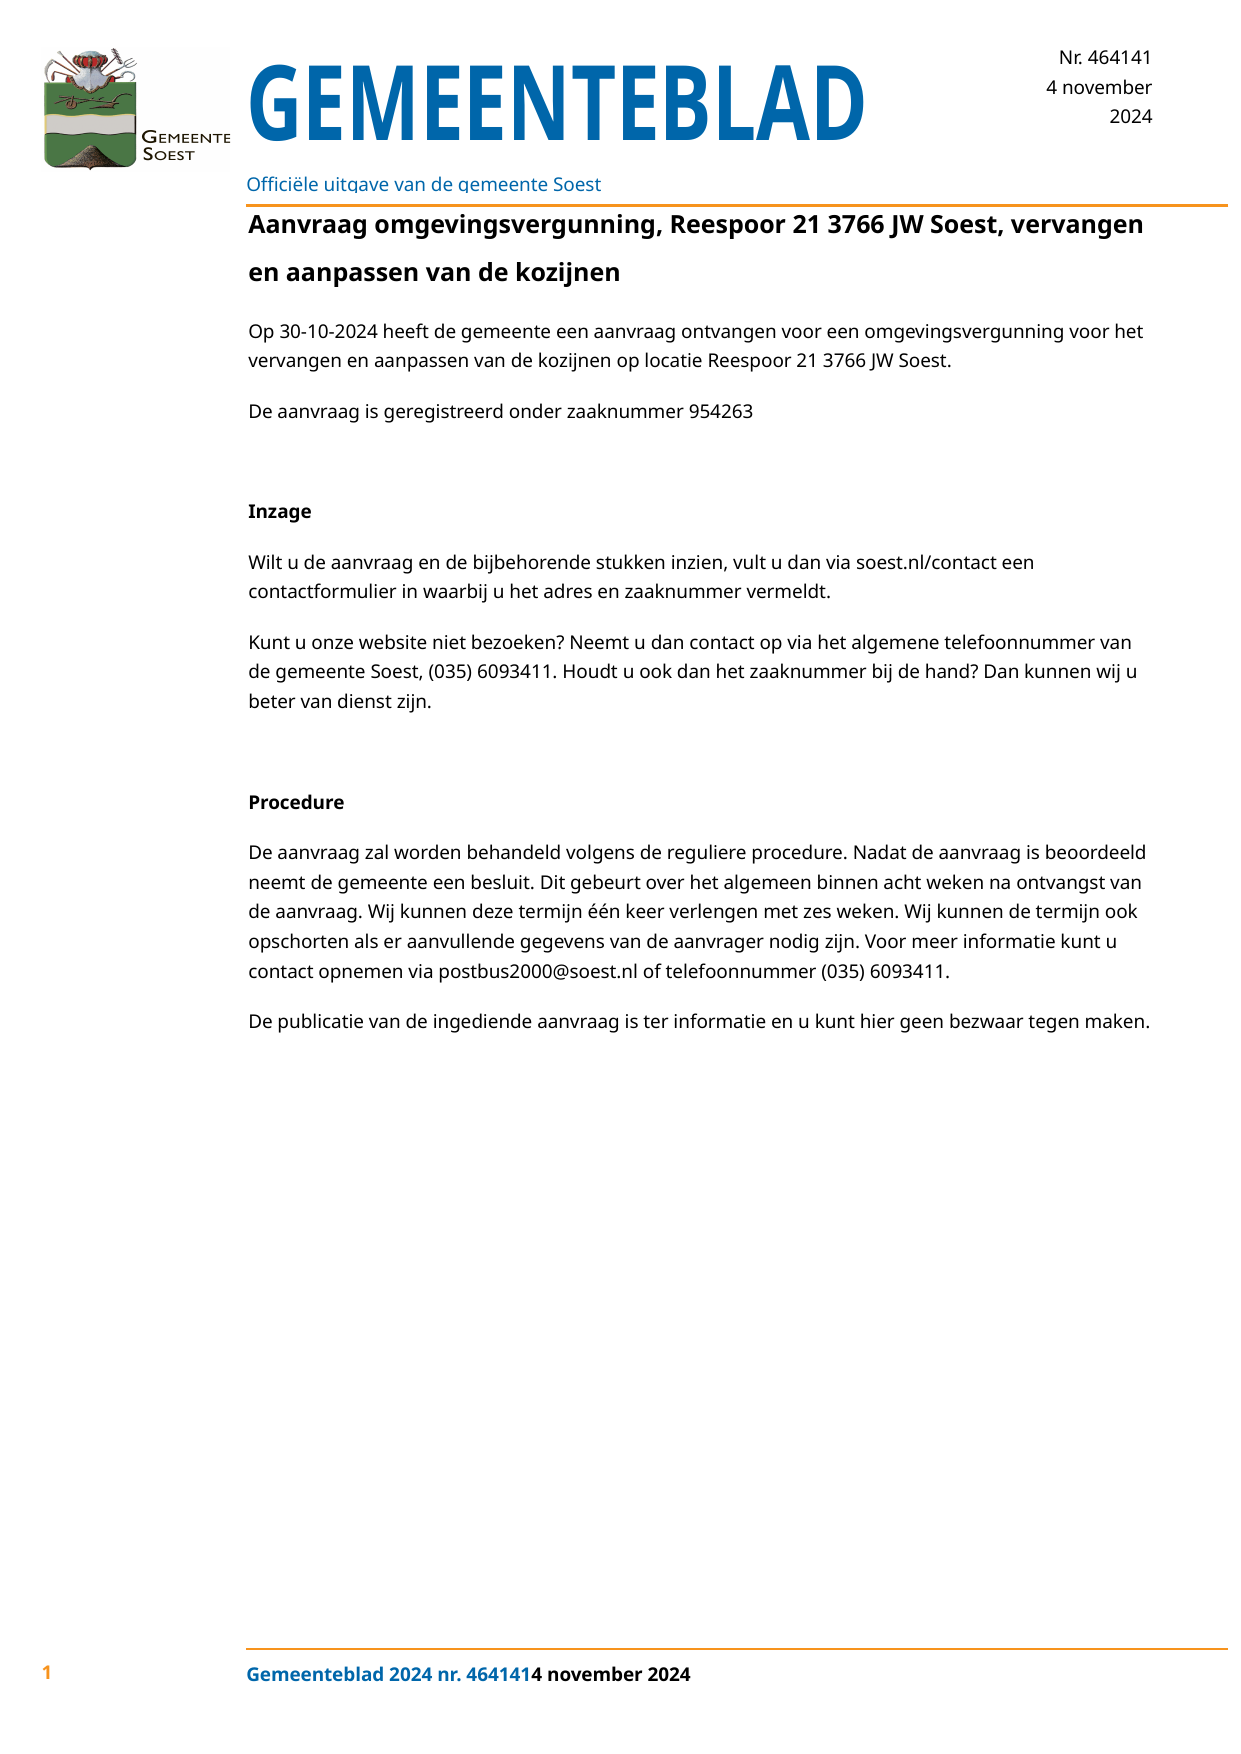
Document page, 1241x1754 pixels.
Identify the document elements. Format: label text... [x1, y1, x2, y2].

text Aanvraag omgevingsvergunning, Reespoor 21 3766 JW Soest, vervangen en aanpassen van de kozijnen [248, 207, 1152, 288]
picture [41, 47, 231, 172]
text Op 30-10-2024 heeft de gemeente een aanvraag ontvangen voor een omgevingsvergunning voor het vervangen en aanpassen van de kozijnen op locatie Reespoor 21 3766 JW Soest. [248, 318, 1152, 373]
text De aanvraag is geregistreerd onder zaaknummer 954263 [248, 398, 1152, 424]
text Kunt u onze website niet bezoeken? Neemt u dan contact op via het algemene telefoonnummer van de gemeente Soest, (035) 6093411. Houdt u ook dan het zaaknummer bij de hand? Dan kunnen wij u beter van dienst zijn. [248, 629, 1152, 714]
text De aanvraag zal worden behandeld volgens de reguliere procedure. Nadat de aanvraag is beoordeeld neemt de gemeente een besluit. Dit gebeurt over het algemeen binnen acht weken na ontvangst van de aanvraag. Wij kunnen deze termijn één keer verlengen met zes weken. Wij kunnen de termijn ook opschorten als er aanvullende gegevens van de aanvrager nodig zijn. Voor meer informatie kunt u contact opnemen via postbus2000@soest.nl of telefoonnummer (035) 6093411. [248, 839, 1152, 984]
text Procedure [248, 789, 1152, 815]
text De publicatie van de ingediende aanvraag is ter informatie en u kunt hier geen bezwaar tegen maken. [248, 1008, 1152, 1034]
text Inzage [248, 499, 1152, 524]
text Wilt u de aanvraag en de bijbehorende stukken inzien, vult u dan via soest.nl/contact een contactformulier in waarbij u het adres en zaaknummer vermeldt. [248, 549, 1152, 604]
